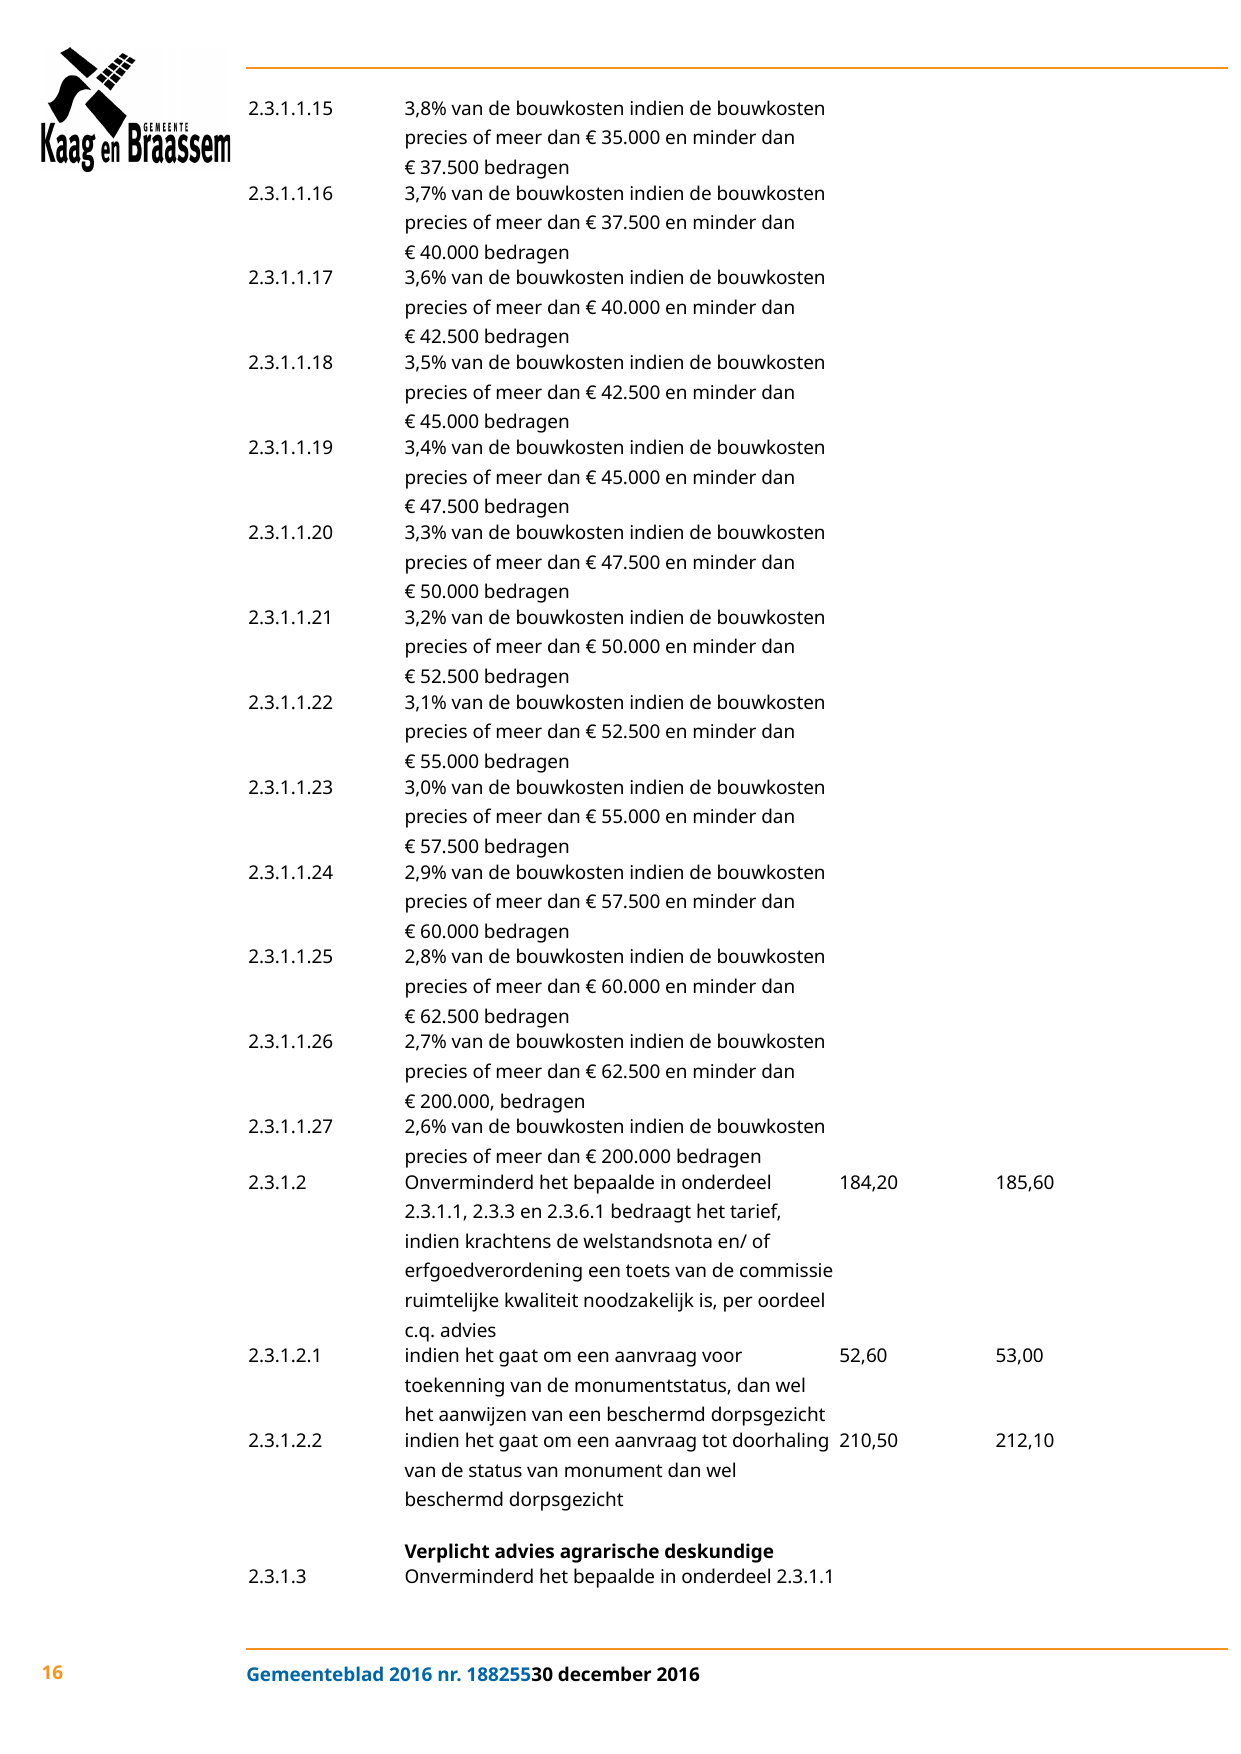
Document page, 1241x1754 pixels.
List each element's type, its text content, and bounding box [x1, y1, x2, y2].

table_cell Onverminderd het bepaalde in onderdeel 2.3.1.1 [404, 1564, 839, 1589]
table_cell 2.3.1.1.23 [248, 774, 404, 859]
table_cell [995, 1114, 1152, 1169]
table_cell 2.3.1.1.19 [248, 434, 404, 519]
table_cell [995, 434, 1152, 519]
table_cell [839, 1538, 995, 1564]
table_cell [995, 519, 1152, 604]
table_cell [995, 350, 1152, 434]
table_cell 3,0% van de bouwkosten indien de bouwkosten precies of meer dan € 55.000 en minder dan € 57.500 bedragen [404, 774, 839, 859]
table_cell 3,4% van de bouwkosten indien de bouwkosten precies of meer dan € 45.000 en minder dan € 47.500 bedragen [404, 434, 839, 519]
table_cell [839, 519, 995, 604]
table_cell [839, 180, 995, 264]
table_cell 3,5% van de bouwkosten indien de bouwkosten precies of meer dan € 42.500 en minder dan € 45.000 bedragen [404, 350, 839, 434]
table_cell [839, 859, 995, 944]
table_cell [995, 944, 1152, 1029]
table_cell [995, 604, 1152, 689]
table_cell 3,1% van de bouwkosten indien de bouwkosten precies of meer dan € 52.500 en minder dan € 55.000 bedragen [404, 689, 839, 774]
table_cell [839, 265, 995, 349]
table_cell [839, 604, 995, 689]
table_cell 212,10 [995, 1428, 1152, 1512]
table_cell [995, 859, 1152, 944]
table_cell [839, 1114, 995, 1169]
table_cell Onverminderd het bepaalde in onderdeel 2.3.1.1, 2.3.3 en 2.3.6.1 bedraagt het tarief, indien krachtens de welstandsnota en/ of erfgoedverordening een toets van de commissie ruimtelijke kwaliteit noodzakelijk is, per oordeel c.q. advies [404, 1169, 839, 1342]
table_cell [839, 1512, 995, 1538]
table_cell [248, 1512, 404, 1538]
table_cell 3,7% van de bouwkosten indien de bouwkosten precies of meer dan € 37.500 en minder dan € 40.000 bedragen [404, 180, 839, 264]
table_cell 2,7% van de bouwkosten indien de bouwkosten precies of meer dan € 62.500 en minder dan € 200.000, bedragen [404, 1029, 839, 1113]
table_cell [995, 1512, 1152, 1538]
table_cell [995, 689, 1152, 774]
table_cell [995, 265, 1152, 349]
table_cell 2,8% van de bouwkosten indien de bouwkosten precies of meer dan € 60.000 en minder dan € 62.500 bedragen [404, 944, 839, 1029]
table_cell 184,20 [839, 1169, 995, 1342]
table_cell [995, 1564, 1152, 1589]
table_cell 2.3.1.1.18 [248, 350, 404, 434]
table_cell [995, 180, 1152, 264]
table_cell [839, 944, 995, 1029]
table_cell 3,8% van de bouwkosten indien de bouwkosten precies of meer dan € 35.000 en minder dan € 37.500 bedragen [404, 95, 839, 180]
table_cell 185,60 [995, 1169, 1152, 1342]
table_cell 2.3.1.1.20 [248, 519, 404, 604]
table_cell [839, 689, 995, 774]
picture [41, 47, 231, 172]
table_cell 2.3.1.1.26 [248, 1029, 404, 1113]
table_cell 2.3.1.1.17 [248, 265, 404, 349]
table_cell [995, 95, 1152, 180]
table_cell 2.3.1.1.24 [248, 859, 404, 944]
table_cell 2.3.1.2.1 [248, 1343, 404, 1427]
table_cell 2.3.1.3 [248, 1564, 404, 1589]
table_cell 2.3.1.1.15 [248, 95, 404, 180]
table_cell [248, 1538, 404, 1564]
table_cell 2,9% van de bouwkosten indien de bouwkosten precies of meer dan € 57.500 en minder dan € 60.000 bedragen [404, 859, 839, 944]
table_cell 2.3.1.2.2 [248, 1428, 404, 1512]
table_cell 2.3.1.2 [248, 1169, 404, 1342]
table_cell 2.3.1.1.25 [248, 944, 404, 1029]
table_cell [839, 1029, 995, 1113]
table_cell indien het gaat om een aanvraag tot doorhaling van de status van monument dan wel beschermd dorpsgezicht [404, 1428, 839, 1512]
table_cell [995, 1029, 1152, 1113]
table_cell 2.3.1.1.22 [248, 689, 404, 774]
table_cell [839, 95, 995, 180]
table_cell [839, 1564, 995, 1589]
table_cell 2.3.1.1.16 [248, 180, 404, 264]
table_cell 2,6% van de bouwkosten indien de bouwkosten precies of meer dan € 200.000 bedragen [404, 1114, 839, 1169]
table_cell [995, 774, 1152, 859]
table_cell [404, 1512, 839, 1538]
table_cell [839, 350, 995, 434]
table_cell 210,50 [839, 1428, 995, 1512]
table_cell [995, 1538, 1152, 1564]
table_cell [839, 434, 995, 519]
table_cell [839, 774, 995, 859]
table_cell 3,2% van de bouwkosten indien de bouwkosten precies of meer dan € 50.000 en minder dan € 52.500 bedragen [404, 604, 839, 689]
table_cell 2.3.1.1.27 [248, 1114, 404, 1169]
table_cell indien het gaat om een aanvraag voor toekenning van de monumentstatus, dan wel het aanwijzen van een beschermd dorpsgezicht [404, 1343, 839, 1427]
table_cell 3,6% van de bouwkosten indien de bouwkosten precies of meer dan € 40.000 en minder dan € 42.500 bedragen [404, 265, 839, 349]
table_cell 3,3% van de bouwkosten indien de bouwkosten precies of meer dan € 47.500 en minder dan € 50.000 bedragen [404, 519, 839, 604]
table_cell 2.3.1.1.21 [248, 604, 404, 689]
table_cell 53,00 [995, 1343, 1152, 1427]
table_cell Verplicht advies agrarische deskundige [404, 1538, 839, 1564]
table_cell 52,60 [839, 1343, 995, 1427]
